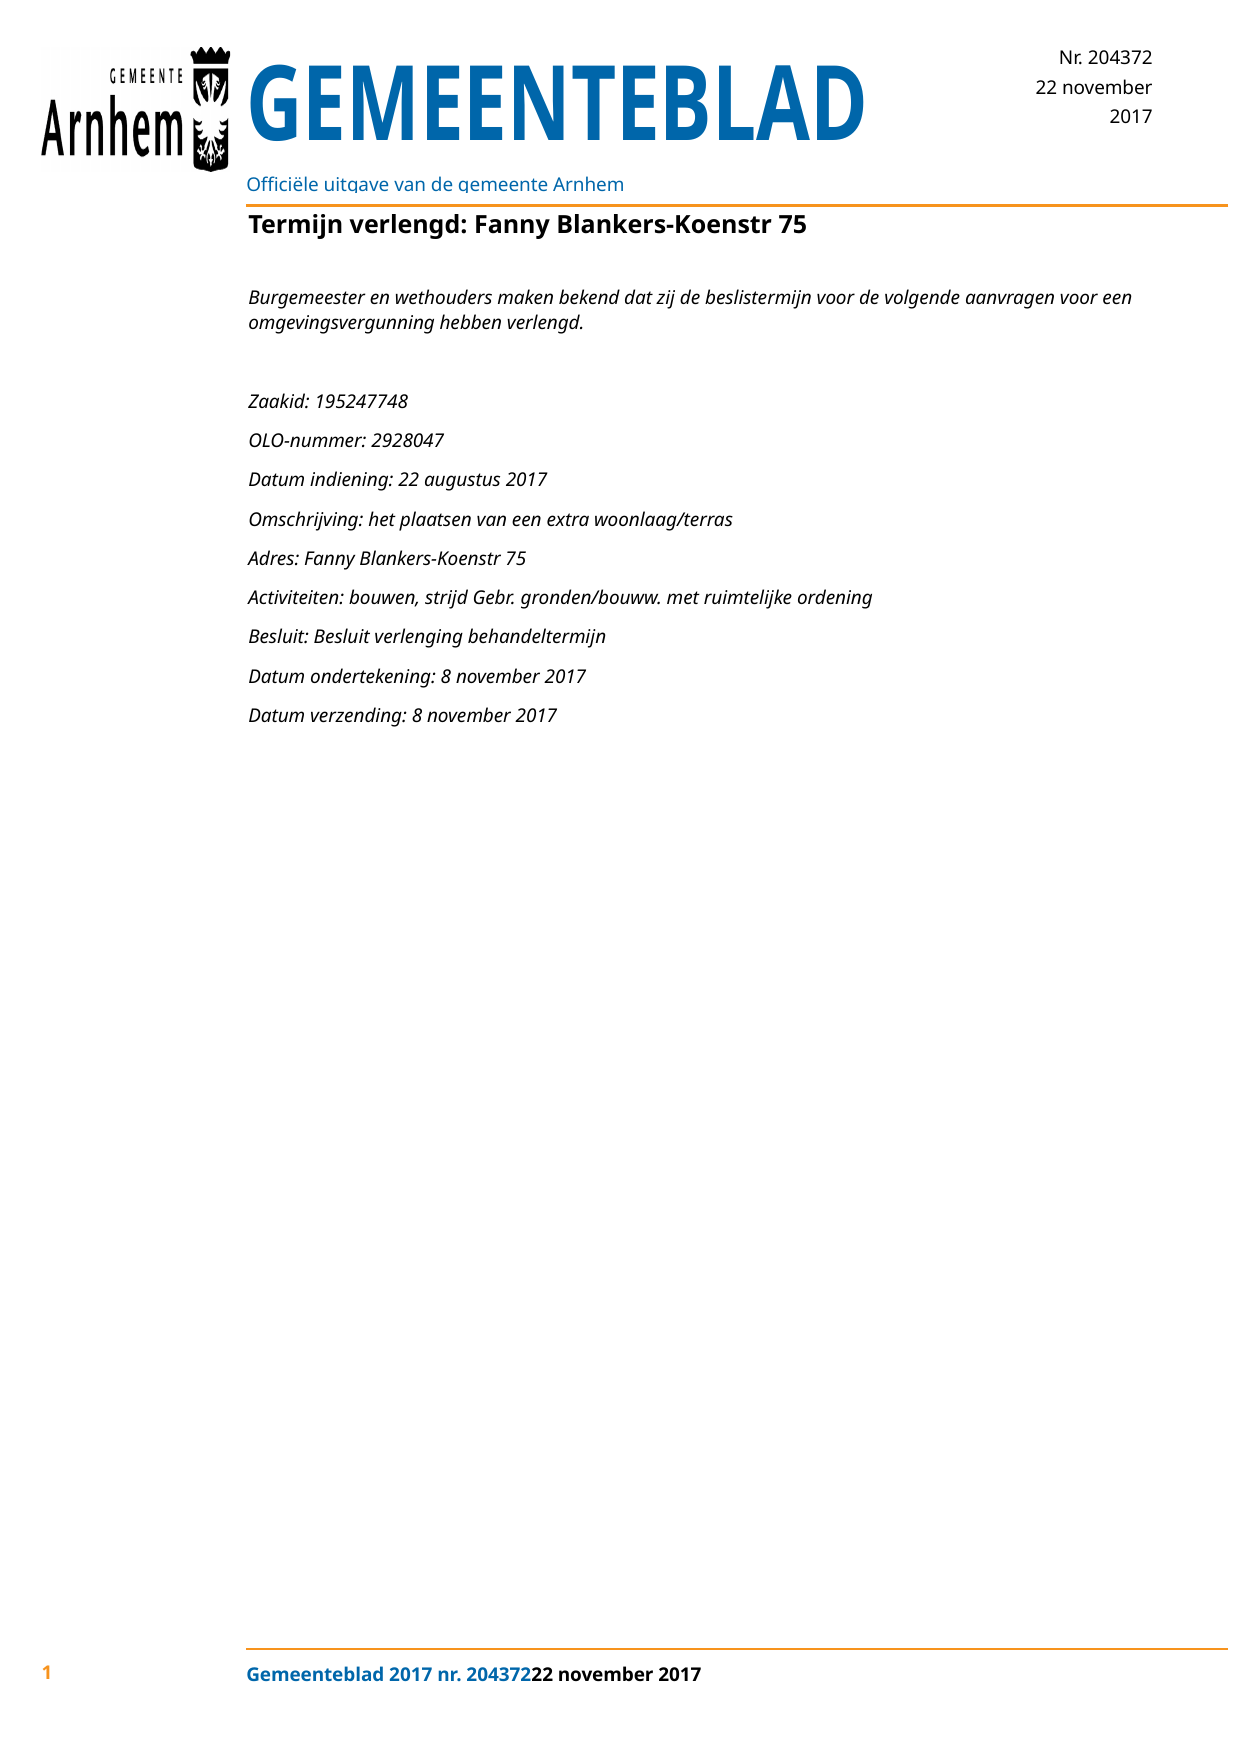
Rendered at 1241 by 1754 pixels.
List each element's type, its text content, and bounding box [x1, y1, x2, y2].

text Datum ondertekening: 8 november 2017 [248, 663, 1152, 689]
text Adres: Fanny Blankers-Koenstr 75 [248, 545, 1152, 571]
text Burgemeester en wethouders maken bekend dat zij de beslistermijn voor de volgende aanvragen voor een omgevingsvergunning hebben verlengd. [248, 284, 1152, 335]
text Omschrijving: het plaatsen van een extra woonlaag/terras [248, 506, 1152, 532]
text Activiteiten: bouwen, strijd Gebr. gronden/bouww. met ruimtelijke ordening [248, 584, 1152, 610]
text Datum indiening: 22 augustus 2017 [248, 467, 1152, 492]
text Termijn verlengd: Fanny Blankers-Koenstr 75 [248, 207, 1152, 241]
text Besluit: Besluit verlenging behandeltermijn [248, 624, 1152, 649]
text Datum verzending: 8 november 2017 [248, 702, 1152, 728]
picture [41, 47, 231, 172]
text OLO-nummer: 2928047 [248, 427, 1152, 453]
text Zaakid: 195247748 [248, 388, 1152, 414]
